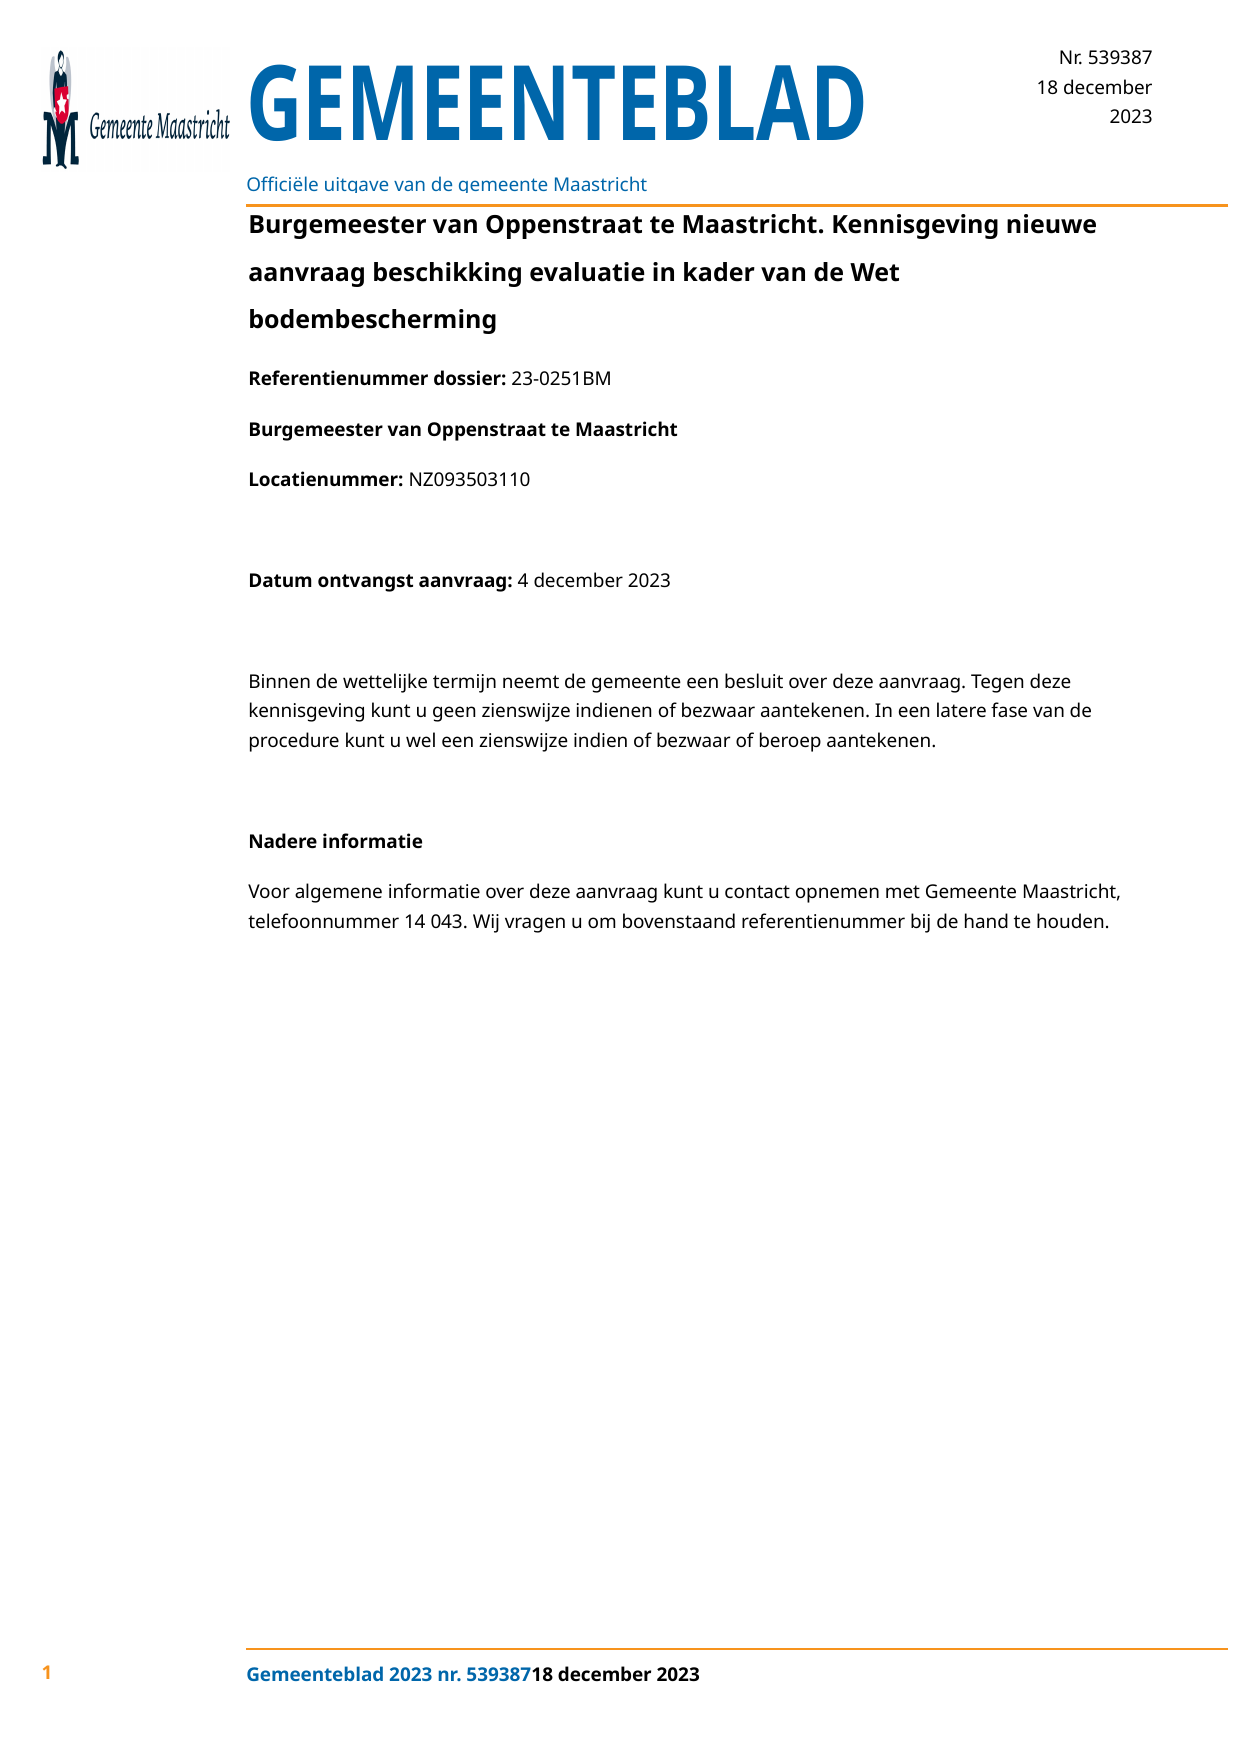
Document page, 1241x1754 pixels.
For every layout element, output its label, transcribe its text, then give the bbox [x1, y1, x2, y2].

text Locatienummer: NZ093503110 [248, 466, 1152, 492]
text Datum ontvangst aanvraag: 4 december 2023 [248, 567, 1152, 593]
text Nadere informatie [248, 828, 1152, 854]
text Binnen de wettelijke termijn neemt de gemeente een besluit over deze aanvraag. Tegen deze kennisgeving kunt u geen zienswijze indienen of bezwaar aantekenen. In een latere fase van de procedure kunt u wel een zienswijze indien of bezwaar of beroep aantekenen. [248, 668, 1152, 753]
picture [41, 47, 231, 172]
text Referentienummer dossier: 23-0251BM [248, 366, 1152, 391]
text Voor algemene informatie over deze aanvraag kunt u contact opnemen met Gemeente Maastricht, telefoonnummer 14 043. Wij vragen u om bovenstaand referentienummer bij de hand te houden. [248, 878, 1152, 934]
text Burgemeester van Oppenstraat te Maastricht. Kennisgeving nieuwe aanvraag beschikking evaluatie in kader van de Wet bodembescherming [248, 207, 1152, 336]
text Burgemeester van Oppenstraat te Maastricht [248, 416, 1152, 442]
